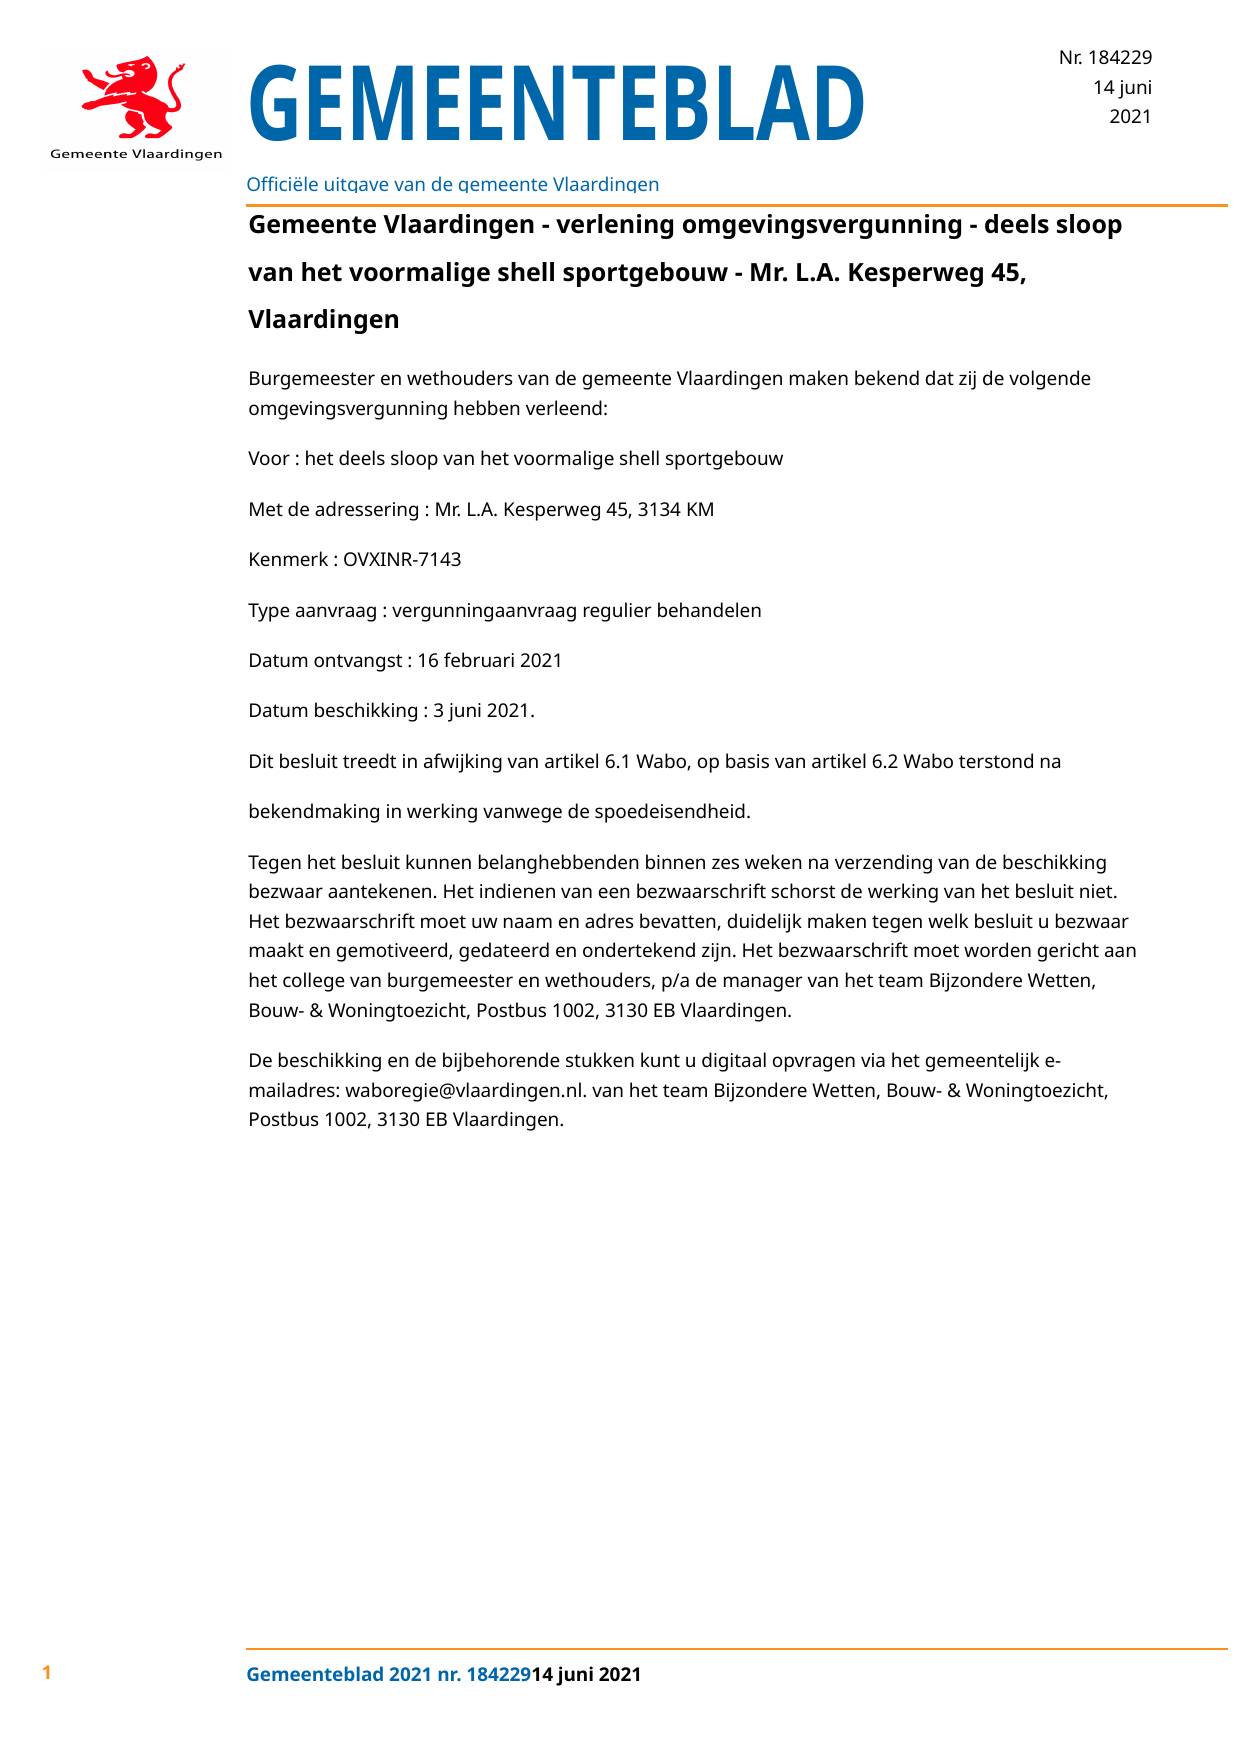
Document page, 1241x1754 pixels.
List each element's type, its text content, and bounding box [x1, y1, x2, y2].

text Datum beschikking : 3 juni 2021. [248, 698, 1152, 723]
text Met de adressering : Mr. L.A. Kesperweg 45, 3134 KM [248, 496, 1152, 522]
text Dit besluit treedt in afwijking van artikel 6.1 Wabo, op basis van artikel 6.2 Wabo terstond na [248, 748, 1152, 774]
text De beschikking en de bijbehorende stukken kunt u digitaal opvragen via het gemeentelijk e-mailadres: waboregie@vlaardingen.nl. van het team Bijzondere Wetten, Bouw- & Woningtoezicht, Postbus 1002, 3130 EB Vlaardingen. [248, 1047, 1152, 1132]
text Tegen het besluit kunnen belanghebbenden binnen zes weken na verzending van de beschikking bezwaar aantekenen. Het indienen van een bezwaarschrift schorst de werking van het besluit niet. Het bezwaarschrift moet uw naam en adres bevatten, duidelijk maken tegen welk besluit u bezwaar maakt en gemotiveerd, gedateerd en ondertekend zijn. Het bezwaarschrift moet worden gericht aan het college van burgemeester en wethouders, p/a de manager van het team Bijzondere Wetten, Bouw- & Woningtoezicht, Postbus 1002, 3130 EB Vlaardingen. [248, 849, 1152, 1022]
picture [41, 47, 231, 172]
text Gemeente Vlaardingen - verlening omgevingsvergunning - deels sloop van het voormalige shell sportgebouw - Mr. L.A. Kesperweg 45, Vlaardingen [248, 207, 1152, 336]
text Kenmerk : OVXINR-7143 [248, 546, 1152, 572]
text Voor : het deels sloop van het voormalige shell sportgebouw [248, 446, 1152, 471]
text bekendmaking in werking vanwege de spoedeisendheid. [248, 798, 1152, 824]
text Burgemeester en wethouders van de gemeente Vlaardingen maken bekend dat zij de volgende omgevingsvergunning hebben verleend: [248, 366, 1152, 421]
text Type aanvraag : vergunningaanvraag regulier behandelen [248, 597, 1152, 622]
text Datum ontvangst : 16 februari 2021 [248, 647, 1152, 673]
